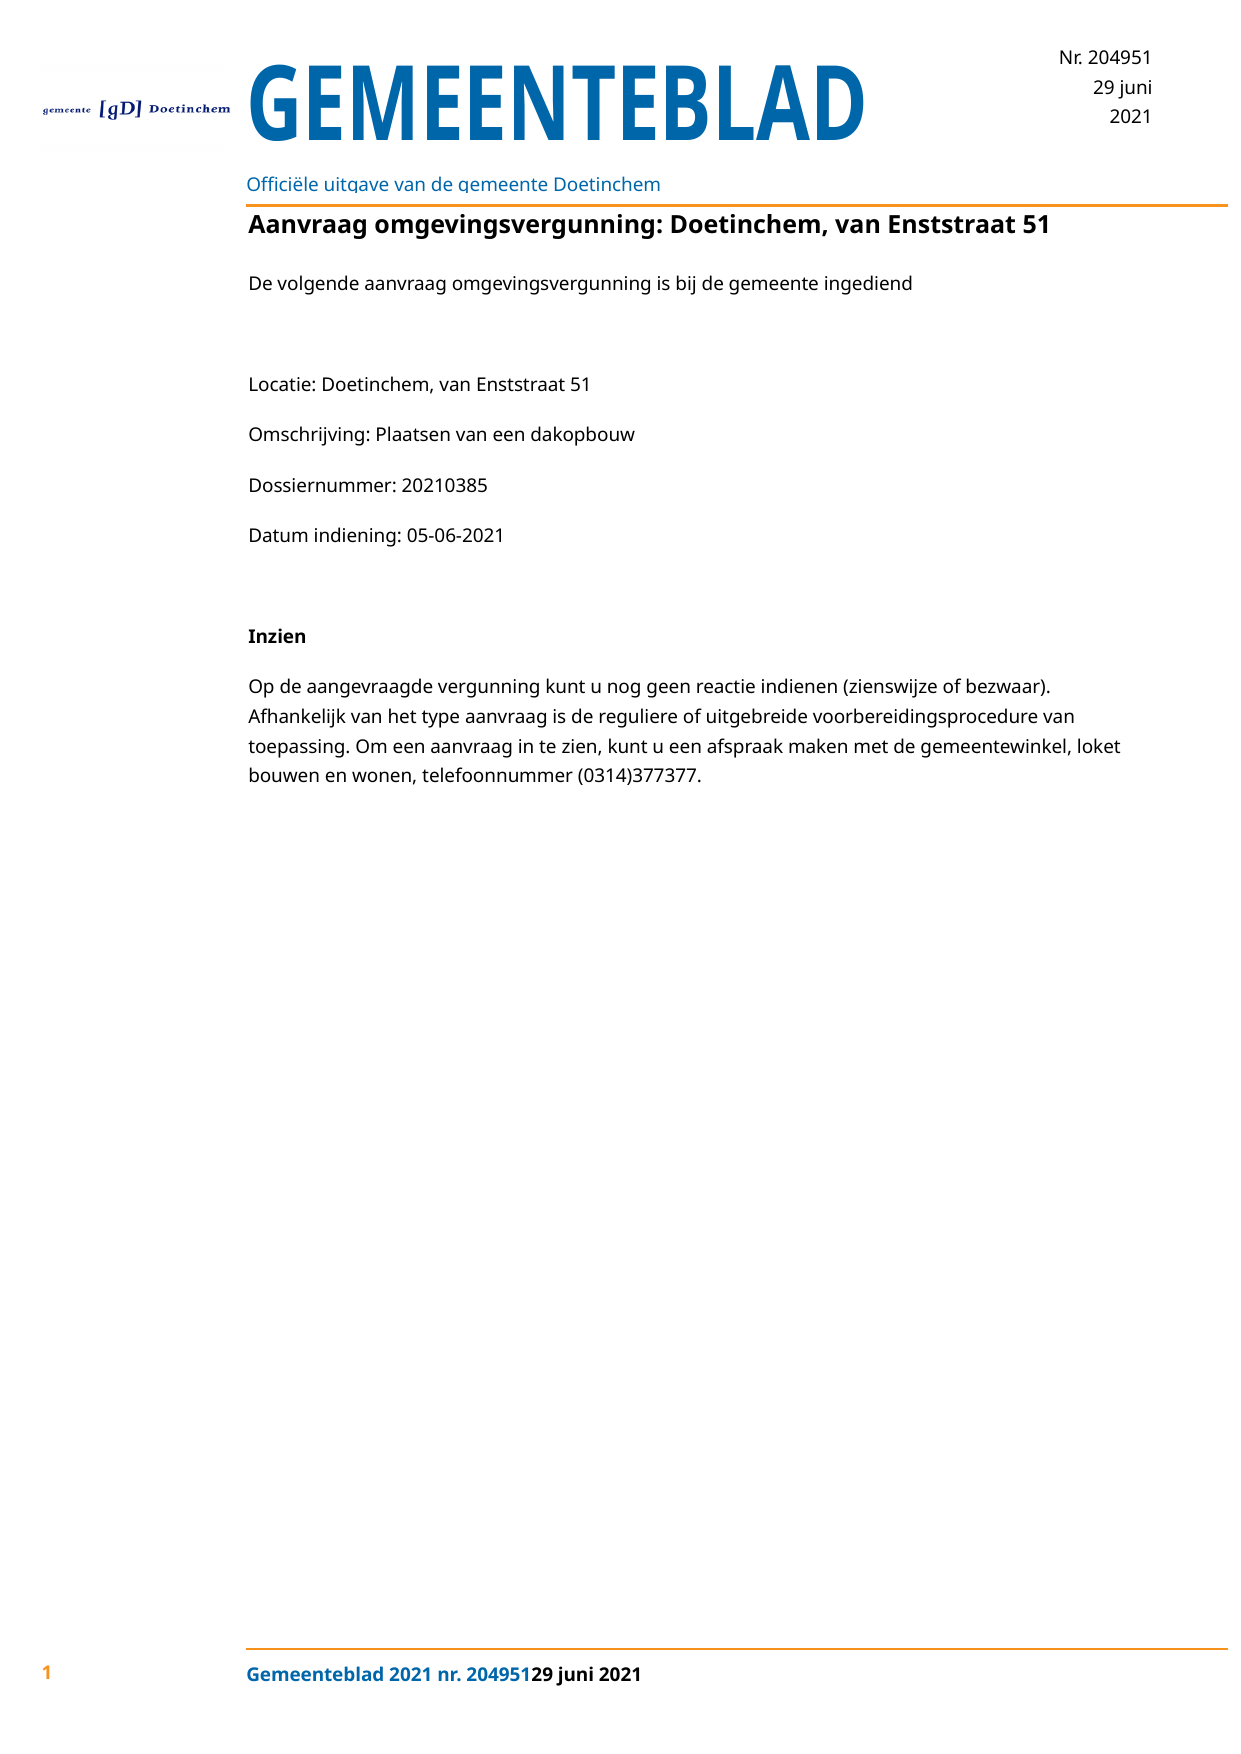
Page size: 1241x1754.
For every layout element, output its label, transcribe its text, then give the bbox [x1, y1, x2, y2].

text Dossiernummer: 20210385 [248, 472, 1152, 498]
text Datum indiening: 05-06-2021 [248, 522, 1152, 548]
picture [41, 47, 231, 172]
text Inzien [248, 623, 1152, 649]
text Op de aangevraagde vergunning kunt u nog geen reactie indienen (zienswijze of bezwaar). Afhankelijk van het type aanvraag is de reguliere of uitgebreide voorbereidingsprocedure van toepassing. Om een aanvraag in te zien, kunt u een afspraak maken met de gemeentewinkel, loket bouwen en wonen, telefoonnummer (0314)377377. [248, 674, 1152, 788]
text Aanvraag omgevingsvergunning: Doetinchem, van Enststraat 51 [248, 207, 1152, 241]
text Omschrijving: Plaatsen van een dakopbouw [248, 422, 1152, 447]
text Locatie: Doetinchem, van Enststraat 51 [248, 371, 1152, 397]
text De volgende aanvraag omgevingsvergunning is bij de gemeente ingediend [248, 270, 1152, 296]
